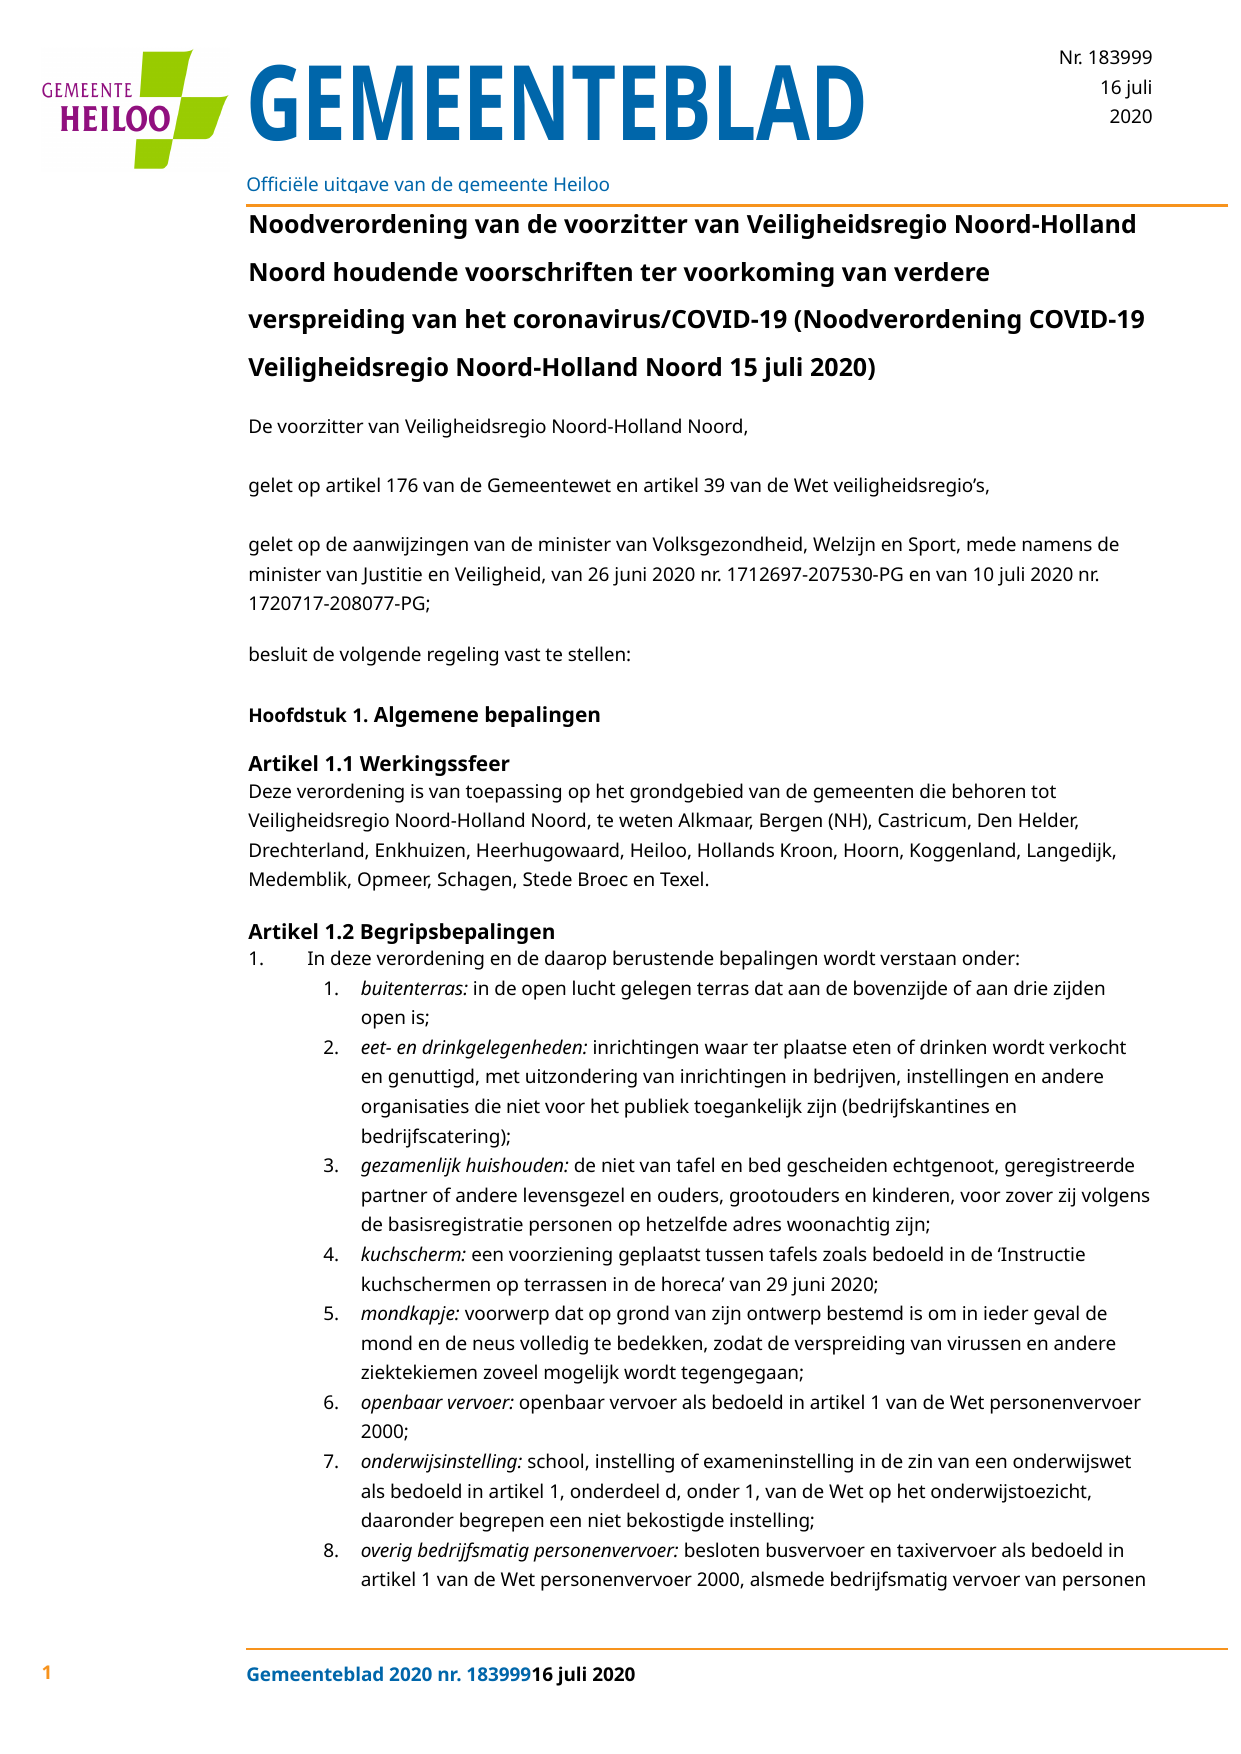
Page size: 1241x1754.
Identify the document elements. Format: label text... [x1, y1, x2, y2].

text Artikel 1.1 Werkingssfeer [248, 749, 1152, 778]
list gezamenlijk huishouden: de niet van tafel en bed gescheiden echtgenoot, geregistreerde partner of andere levensgezel en ouders, grootouders en kinderen, voor zover zij volgens de basisregistratie personen op hetzelfde adres woonachtig zijn; [323, 1152, 1152, 1237]
text Artikel 1.2 Begripsbepalingen [248, 917, 1152, 945]
list kuchscherm: een voorziening geplaatst tussen tafels zoals bedoeld in de ‘Instructie kuchschermen op terrassen in de horeca’ van 29 juni 2020; [323, 1241, 1152, 1297]
list mondkapje: voorwerp dat op grond van zijn ontwerp bestemd is om in ieder geval de mond en de neus volledig te bedekken, zodat de verspreiding van virussen en andere ziektekiemen zoveel mogelijk wordt tegengegaan; [323, 1300, 1152, 1385]
text Hoofdstuk 1. Algemene bepalingen [248, 700, 1152, 728]
list In deze verordening en de daarop berustende bepalingen wordt verstaan onder: [248, 945, 1152, 971]
list overig bedrijfsmatig personenvervoer: besloten busvervoer en taxivervoer als bedoeld in artikel 1 van de Wet personenvervoer 2000, alsmede bedrijfsmatig vervoer van personen [323, 1537, 1152, 1592]
list eet- en drinkgelegenheden: inrichtingen waar ter plaatse eten of drinken wordt verkocht en genuttigd, met uitzondering van inrichtingen in bedrijven, instellingen en andere organisaties die niet voor het publiek toegankelijk zijn (bedrijfskantines en bedrijfscatering); [323, 1034, 1152, 1149]
text besluit de volgende regeling vast te stellen: [248, 641, 1152, 667]
list onderwijsinstelling: school, instelling of exameninstelling in de zin van een onderwijswet als bedoeld in artikel 1, onderdeel d, onder 1, van de Wet op het onderwijstoezicht, daaronder begrepen een niet bekostigde instelling; [323, 1448, 1152, 1533]
text Noodverordening van de voorzitter van Veiligheidsregio Noord-Holland Noord houdende voorschriften ter voorkoming van verdere verspreiding van het coronavirus/COVID-19 (Noodverordening COVID-19 Veiligheidsregio Noord-Holland Noord 15 juli 2020) [248, 207, 1152, 384]
list openbaar vervoer: openbaar vervoer als bedoeld in artikel 1 van de Wet personenvervoer 2000; [323, 1389, 1152, 1444]
text gelet op artikel 176 van de Gemeentewet en artikel 39 van de Wet veiligheidsregio’s, [248, 472, 1152, 498]
text Deze verordening is van toepassing op het grondgebied van de gemeenten die behoren tot Veiligheidsregio Noord-Holland Noord, te weten Alkmaar, Bergen (NH), Castricum, Den Helder, Drechterland, Enkhuizen, Heerhugowaard, Heiloo, Hollands Kroon, Hoorn, Koggenland, Langedijk, Medemblik, Opmeer, Schagen, Stede Broec en Texel. [248, 778, 1152, 892]
picture [41, 47, 231, 172]
text De voorzitter van Veiligheidsregio Noord-Holland Noord, [248, 413, 1152, 439]
text gelet op de aanwijzingen van de minister van Volksgezondheid, Welzijn en Sport, mede namens de minister van Justitie en Veiligheid, van 26 juni 2020 nr. 1712697-207530-PG en van 10 juli 2020 nr. 1720717-208077-PG; [248, 531, 1152, 616]
list buitenterras: in de open lucht gelegen terras dat aan de bovenzijde of aan drie zijden open is; [323, 975, 1152, 1030]
